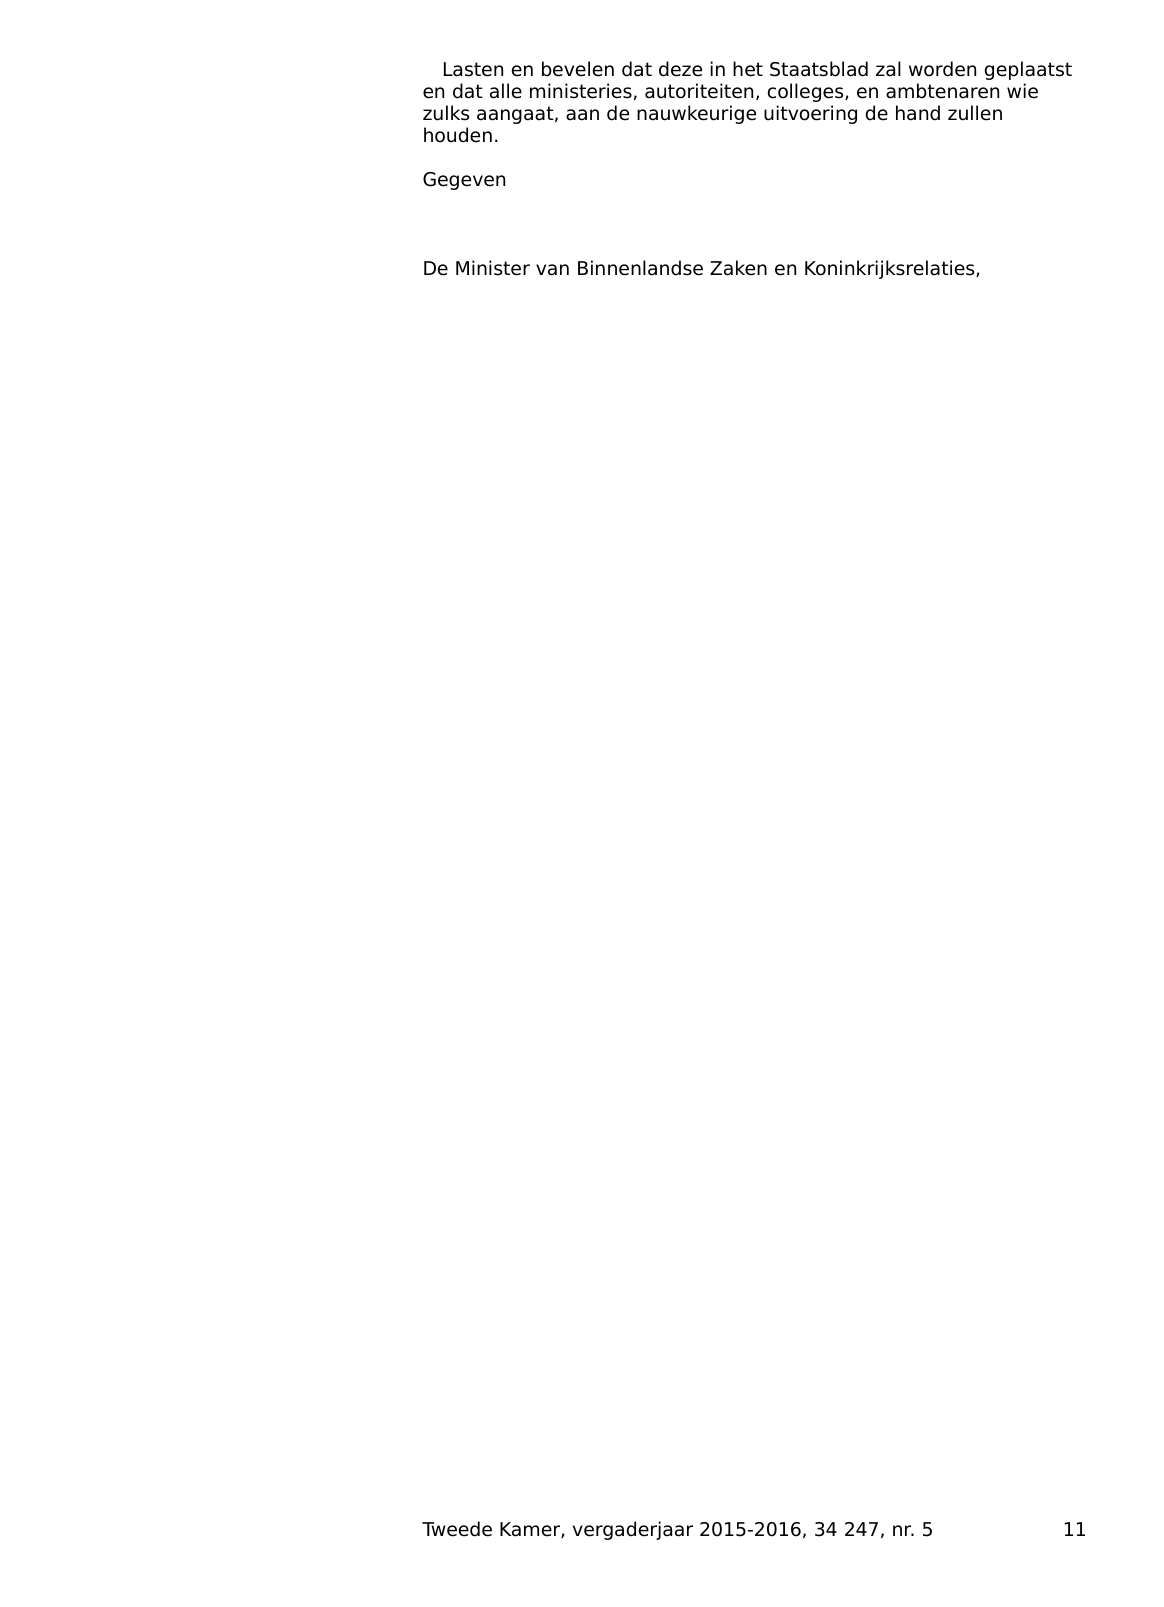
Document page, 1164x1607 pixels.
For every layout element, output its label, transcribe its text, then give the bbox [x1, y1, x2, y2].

text Gegeven [422, 169, 1087, 191]
text Lasten en bevelen dat deze in het Staatsblad zal worden geplaatst en dat alle ministeries, autoriteiten, colleges, en ambtenaren wie zulks aangaat, aan de nauwkeurige uitvoering de hand zullen houden. [422, 59, 1087, 147]
text De Minister van Binnenlandse Zaken en Koninkrijksrelaties, [422, 258, 1087, 280]
